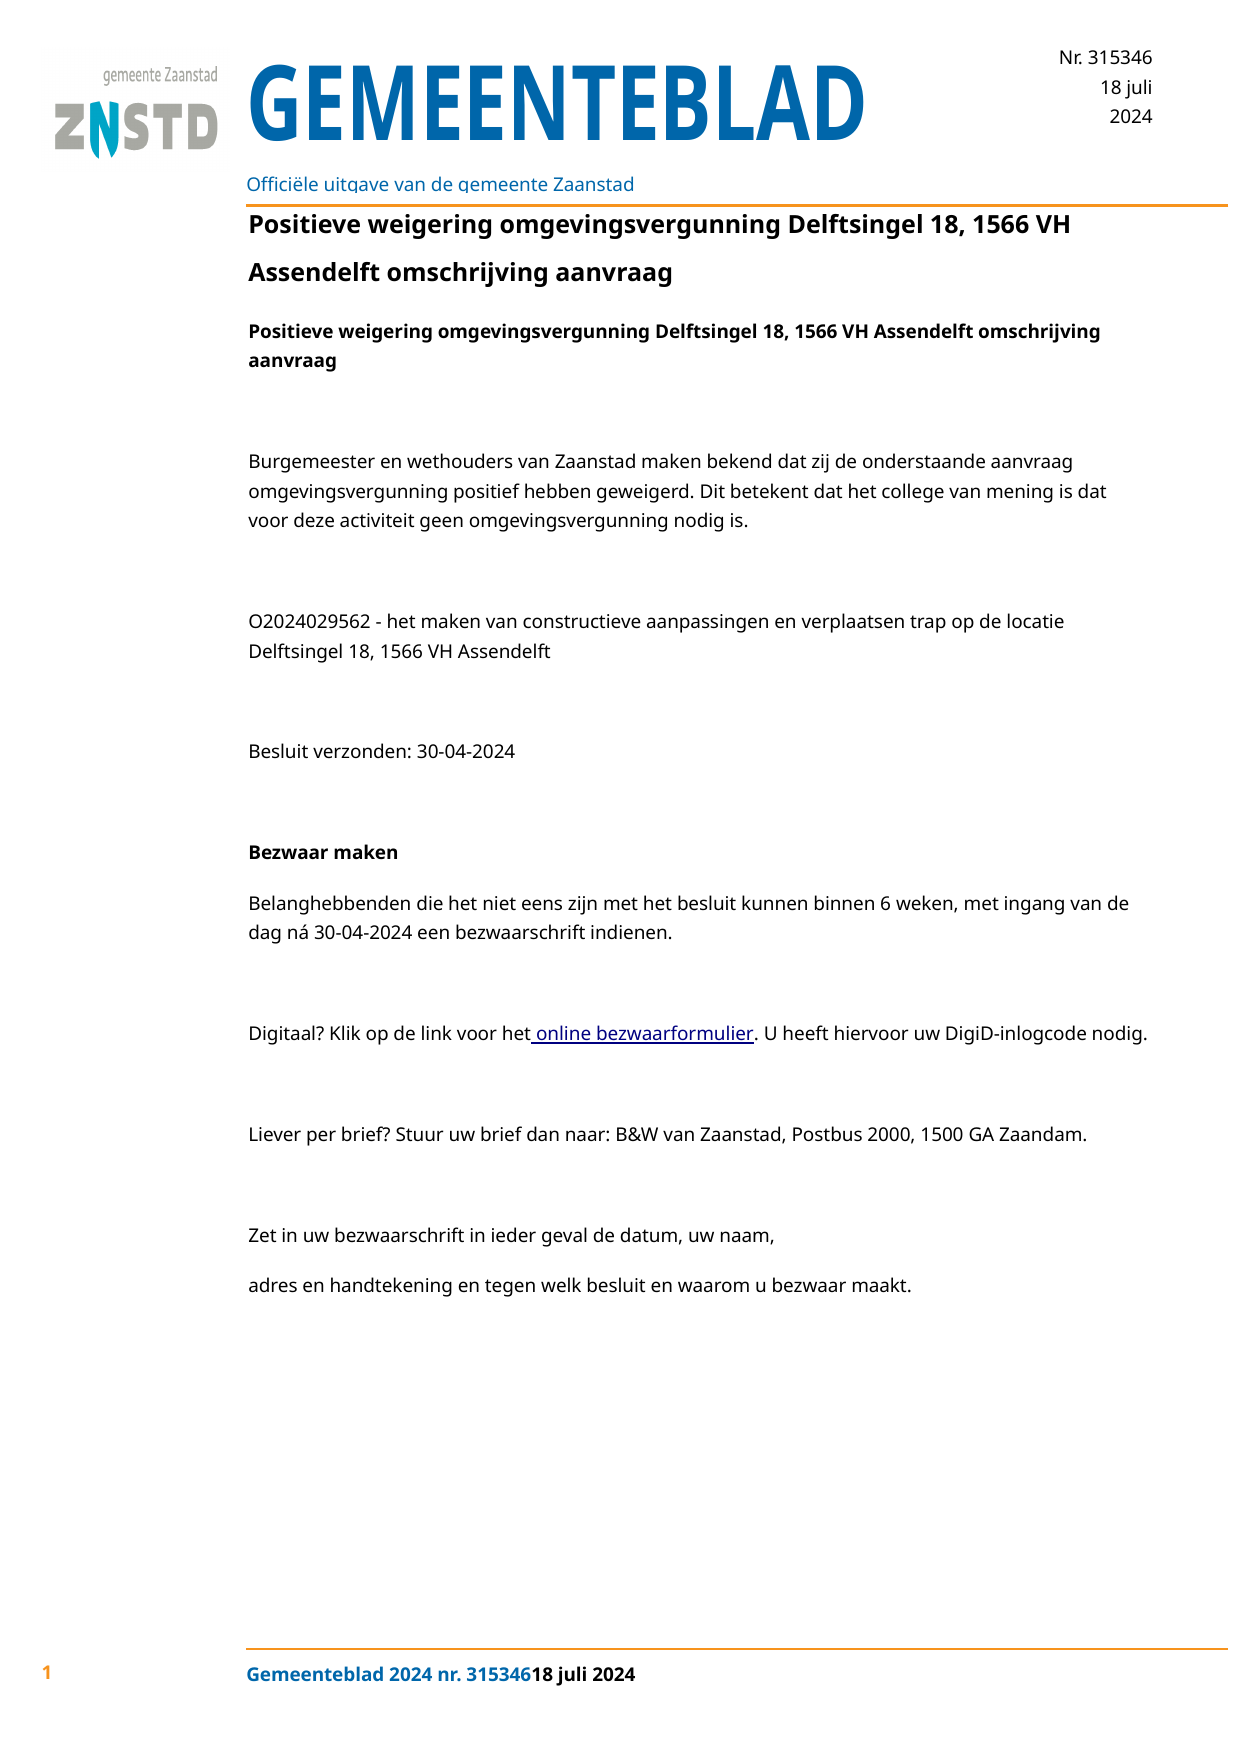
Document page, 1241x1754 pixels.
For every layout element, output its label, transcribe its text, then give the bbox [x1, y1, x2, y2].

text Positieve weigering omgevingsvergunning Delftsingel 18, 1566 VH Assendelft omschrijving aanvraag [248, 207, 1152, 288]
picture [41, 47, 231, 172]
text Zet in uw bezwaarschrift in ieder geval de datum, uw naam, [248, 1222, 1152, 1248]
text Burgemeester en wethouders van Zaanstad maken bekend dat zij de onderstaande aanvraag omgevingsvergunning positief hebben geweigerd. Dit betekent dat het college van mening is dat voor deze activiteit geen omgevingsvergunning nodig is. [248, 448, 1152, 533]
text Digitaal? Klik op de link voor het online bezwaarformulier. U heeft hiervoor uw DigiD-inlogcode nodig. [248, 1020, 1152, 1046]
text adres en handtekening en tegen welk besluit en waarom u bezwaar maakt. [248, 1272, 1152, 1298]
text Bezwaar maken [248, 839, 1152, 865]
text Belanghebbenden die het niet eens zijn met het besluit kunnen binnen 6 weken, met ingang van de dag ná 30-04-2024 een bezwaarschrift indienen. [248, 890, 1152, 945]
text Liever per brief? Stuur uw brief dan naar: B&W van Zaanstad, Postbus 2000, 1500 GA Zaandam. [248, 1121, 1152, 1147]
text Besluit verzonden: 30-04-2024 [248, 739, 1152, 764]
text O2024029562 - het maken van constructieve aanpassingen en verplaatsen trap op de locatie Delftsingel 18, 1566 VH Assendelft [248, 608, 1152, 664]
text Positieve weigering omgevingsvergunning Delftsingel 18, 1566 VH Assendelft omschrijving aanvraag [248, 318, 1152, 373]
